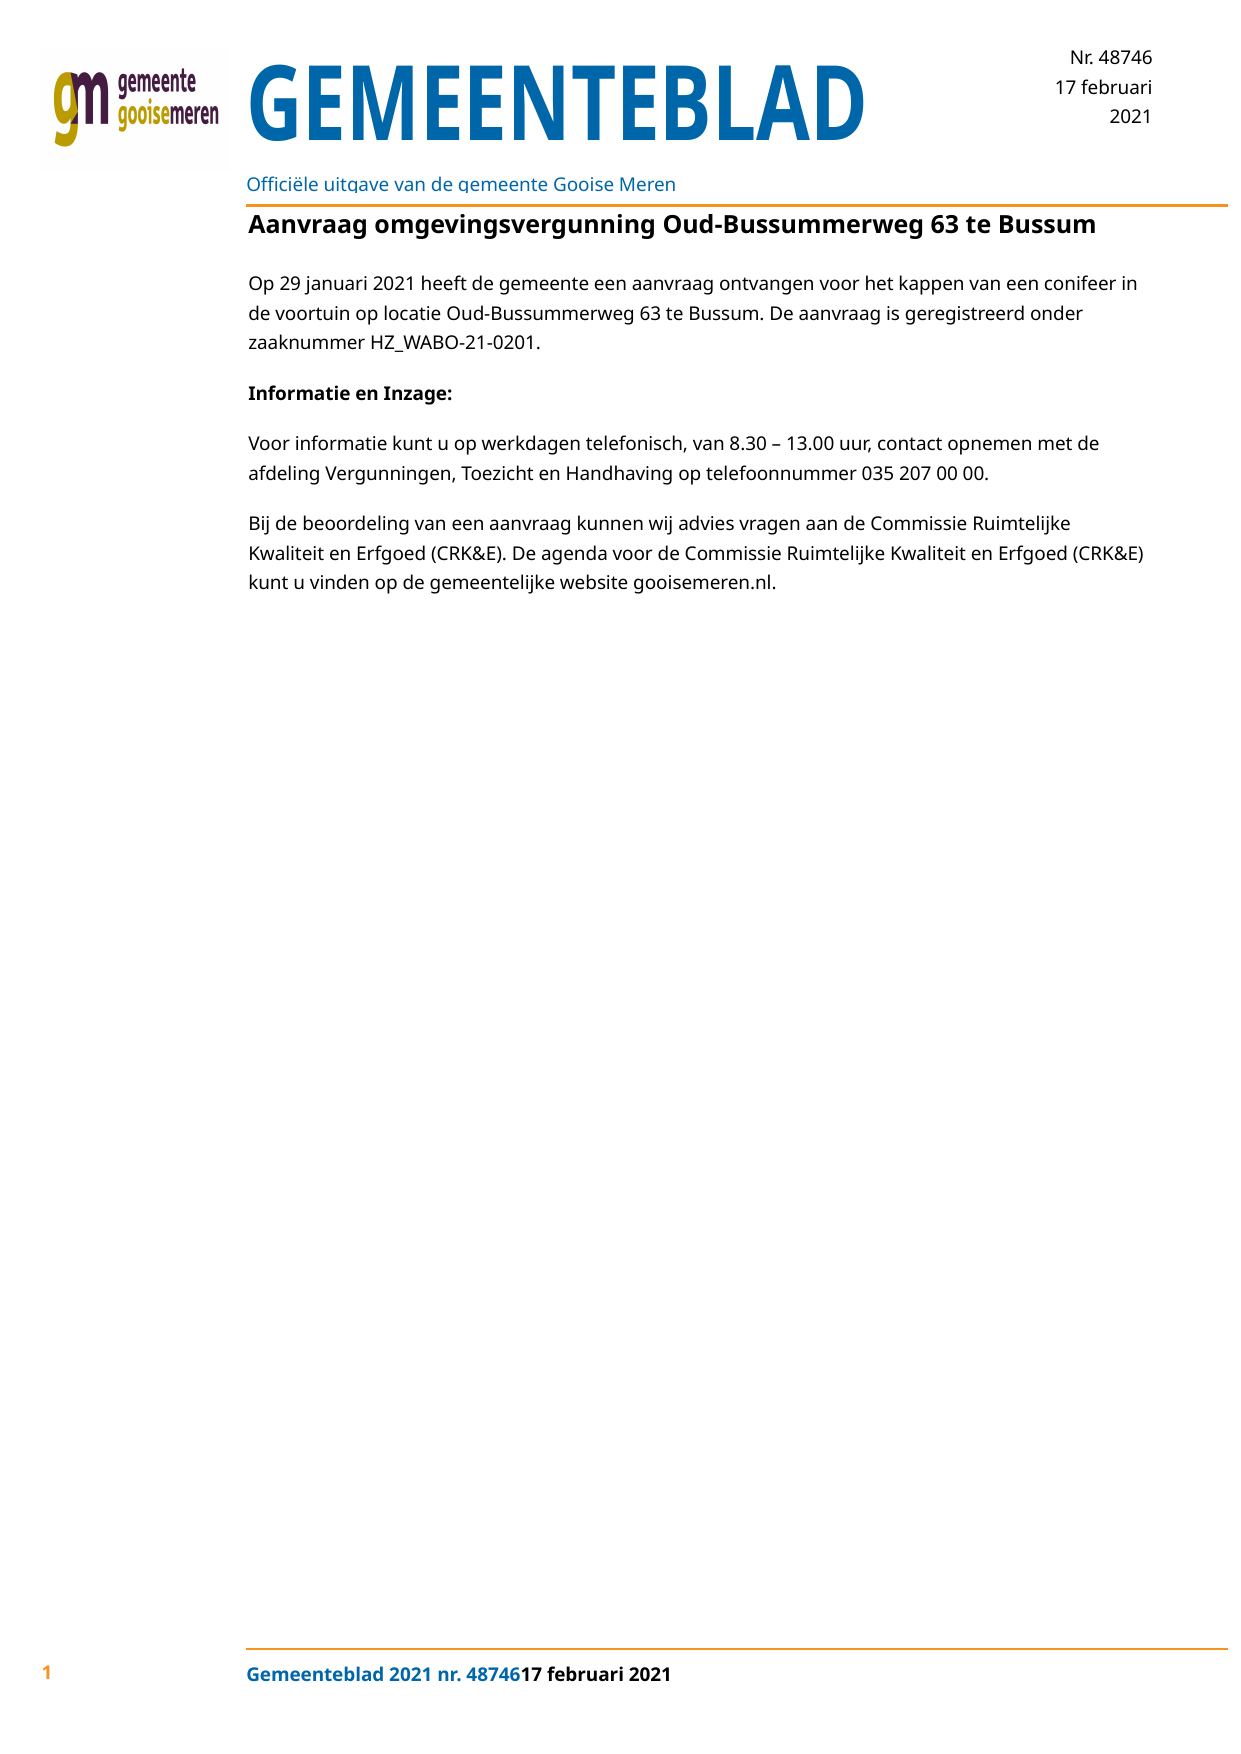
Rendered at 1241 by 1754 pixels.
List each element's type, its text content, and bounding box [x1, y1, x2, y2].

text Bij de beoordeling van een aanvraag kunnen wij advies vragen aan de Commissie Ruimtelijke Kwaliteit en Erfgoed (CRK&E). De agenda voor de Commissie Ruimtelijke Kwaliteit en Erfgoed (CRK&E) kunt u vinden op de gemeentelijke website gooisemeren.nl. [248, 510, 1152, 595]
picture [41, 47, 231, 172]
text Informatie en Inzage: [248, 380, 1152, 406]
text Op 29 januari 2021 heeft de gemeente een aanvraag ontvangen voor het kappen van een conifeer in de voortuin op locatie Oud-Bussummerweg 63 te Bussum. De aanvraag is geregistreerd onder zaaknummer HZ_WABO-21-0201. [248, 270, 1152, 355]
text Voor informatie kunt u op werkdagen telefonisch, van 8.30 – 13.00 uur, contact opnemen met de afdeling Vergunningen, Toezicht en Handhaving op telefoonnummer 035 207 00 00. [248, 430, 1152, 486]
text Aanvraag omgevingsvergunning Oud-Bussummerweg 63 te Bussum [248, 207, 1152, 241]
